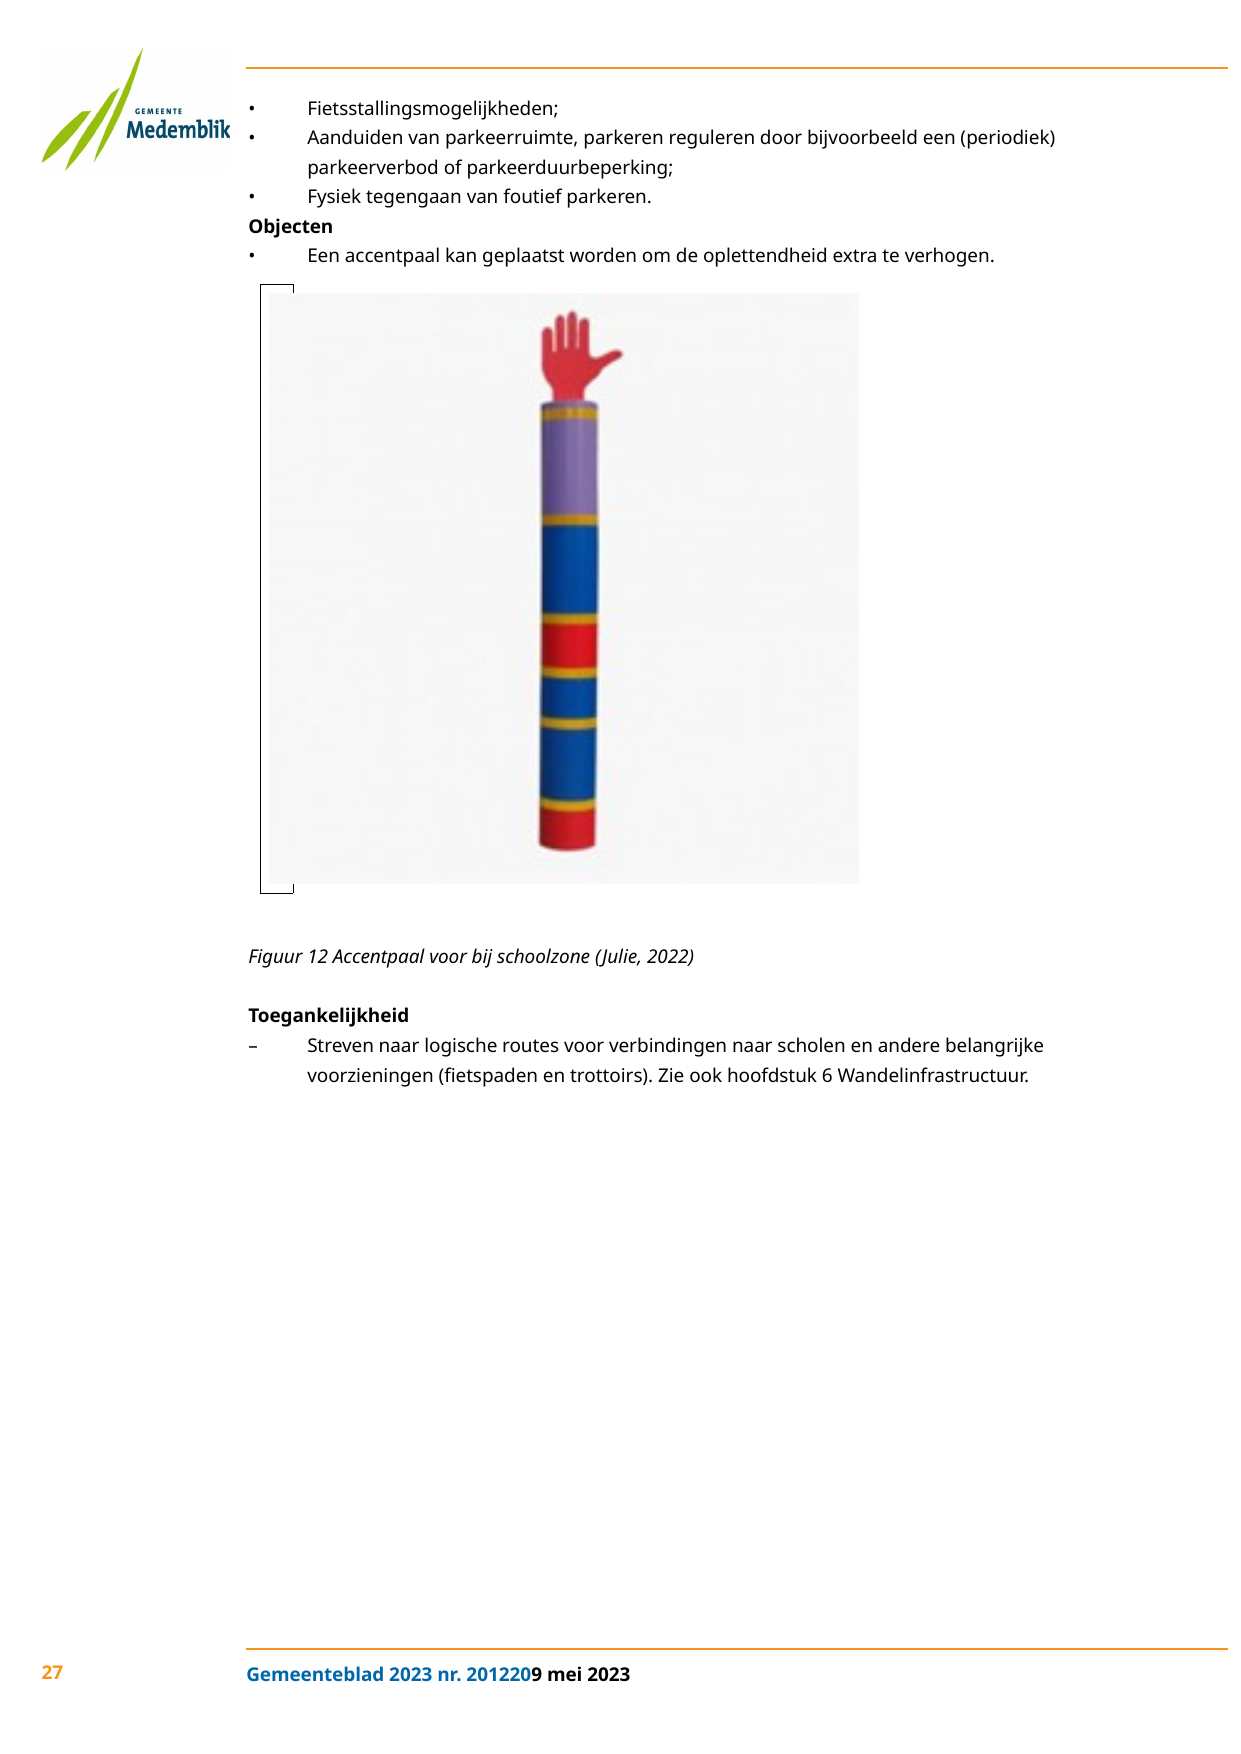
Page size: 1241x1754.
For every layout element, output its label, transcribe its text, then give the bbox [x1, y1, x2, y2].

list Streven naar logische routes voor verbindingen naar scholen en andere belangrijke voorzieningen (fietspaden en trottoirs). Zie ook hoofdstuk 6 Wandelinfrastructuur. [248, 1032, 1152, 1088]
list Fysiek tegengaan van foutief parkeren. [248, 183, 1152, 209]
text Objecten [248, 213, 1152, 239]
list Een accentpaal kan geplaatst worden om de oplettendheid extra te verhogen. [248, 243, 1152, 268]
picture [268, 293, 860, 884]
list Aanduiden van parkeerruimte, parkeren reguleren door bijvoorbeeld een (periodiek) parkeerverbod of parkeerduurbeperking; [248, 124, 1152, 180]
text Toegankelijkheid [248, 1003, 1152, 1028]
text Figuur 12 Accentpaal voor bij schoolzone (Julie, 2022) [248, 943, 1152, 969]
picture [41, 47, 231, 172]
list Fietsstallingsmogelijkheden; [248, 95, 1152, 121]
